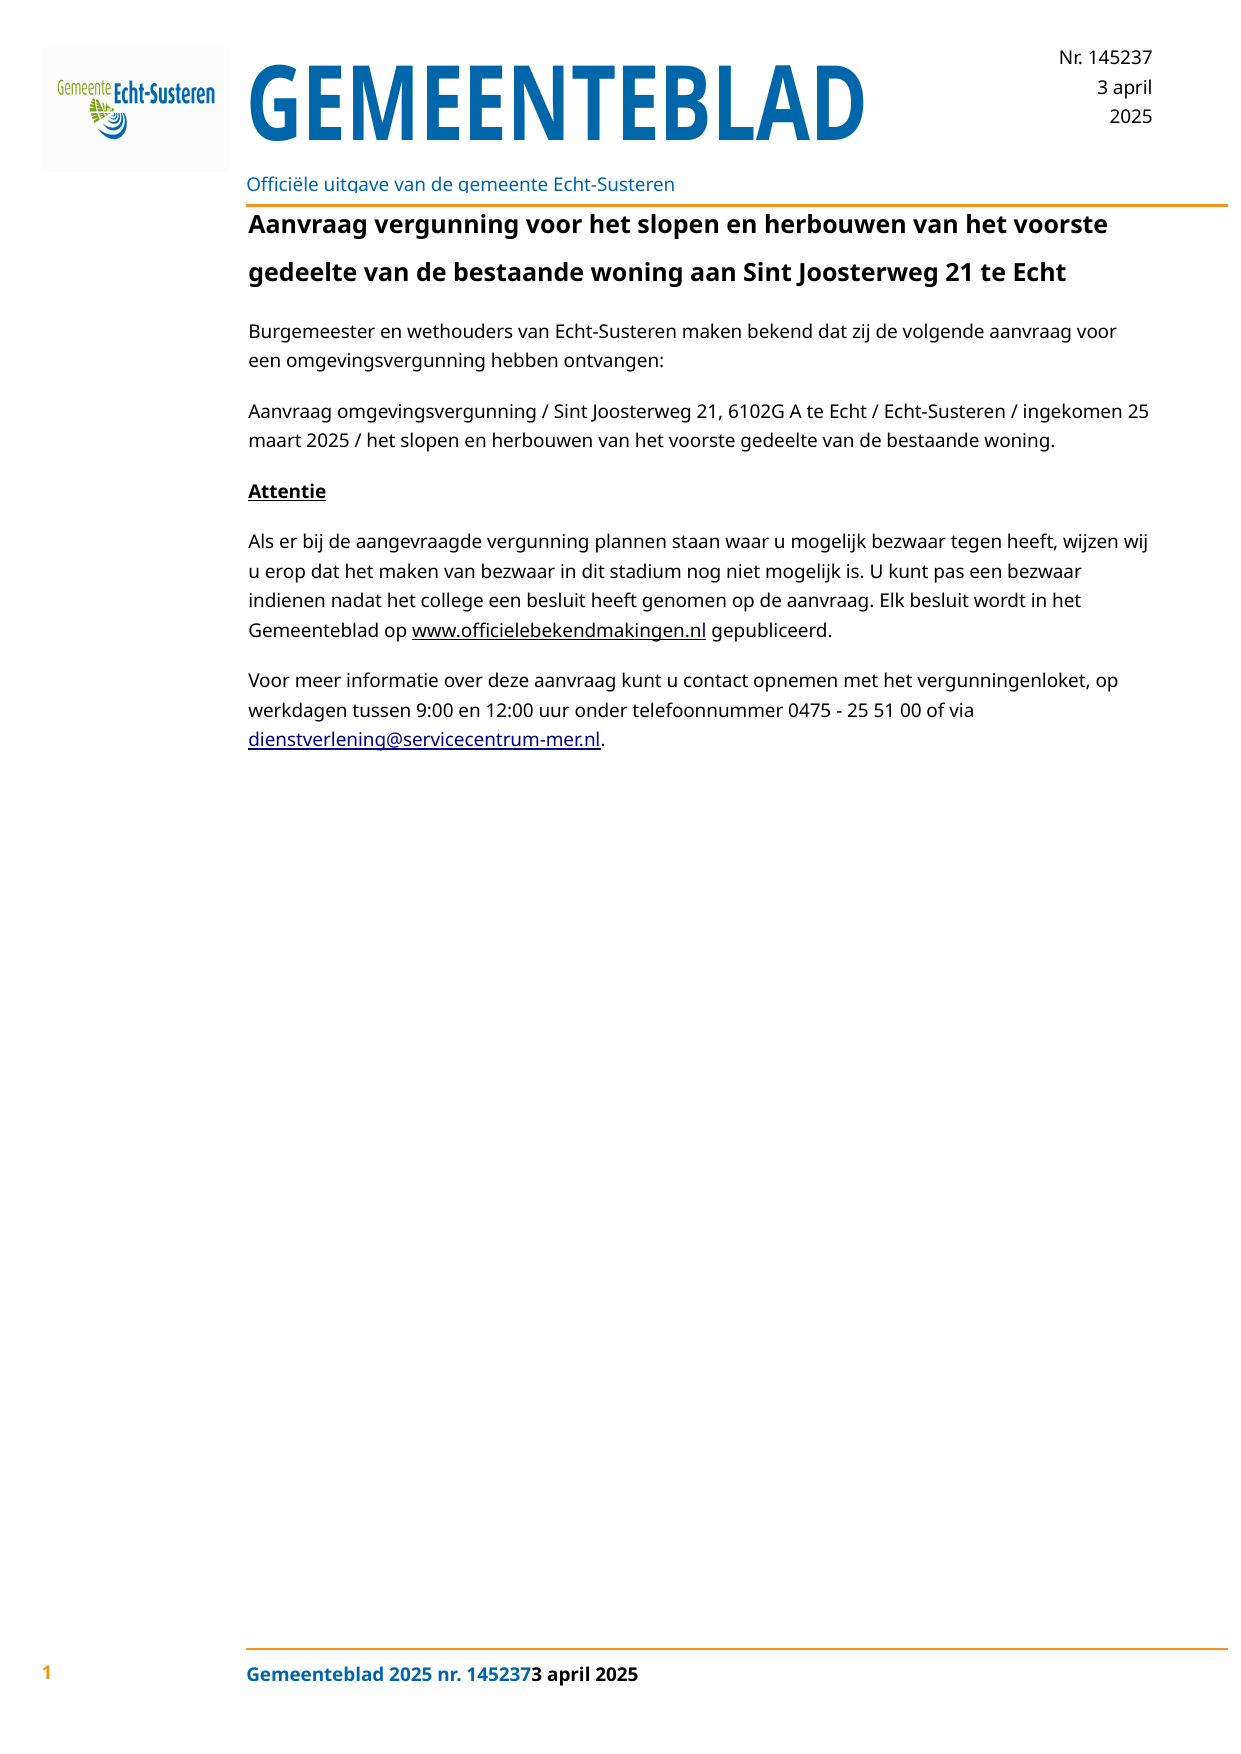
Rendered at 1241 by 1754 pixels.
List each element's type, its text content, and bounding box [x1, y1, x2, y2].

text Aanvraag omgevingsvergunning / Sint Joosterweg 21, 6102G A te Echt / Echt-Susteren / ingekomen 25 maart 2025 / het slopen en herbouwen van het voorste gedeelte van de bestaande woning. [248, 398, 1152, 453]
text Burgemeester en wethouders van Echt-Susteren maken bekend dat zij de volgende aanvraag voor een omgevingsvergunning hebben ontvangen: [248, 318, 1152, 373]
text Voor meer informatie over deze aanvraag kunt u contact opnemen met het vergunningenloket, op werkdagen tussen 9:00 en 12:00 uur onder telefoonnummer 0475 - 25 51 00 of via dienstverlening@servicecentrum-mer.nl. [248, 667, 1152, 752]
text Aanvraag vergunning voor het slopen en herbouwen van het voorste gedeelte van de bestaande woning aan Sint Joosterweg 21 te Echt [248, 207, 1152, 288]
text Attentie [248, 478, 1152, 504]
picture [41, 47, 231, 172]
text Als er bij de aangevraagde vergunning plannen staan waar u mogelijk bezwaar tegen heeft, wijzen wij u erop dat het maken van bezwaar in dit stadium nog niet mogelijk is. U kunt pas een bezwaar indienen nadat het college een besluit heeft genomen op de aanvraag. Elk besluit wordt in het Gemeenteblad op www.officielebekendmakingen.nl gepubliceerd. [248, 528, 1152, 643]
